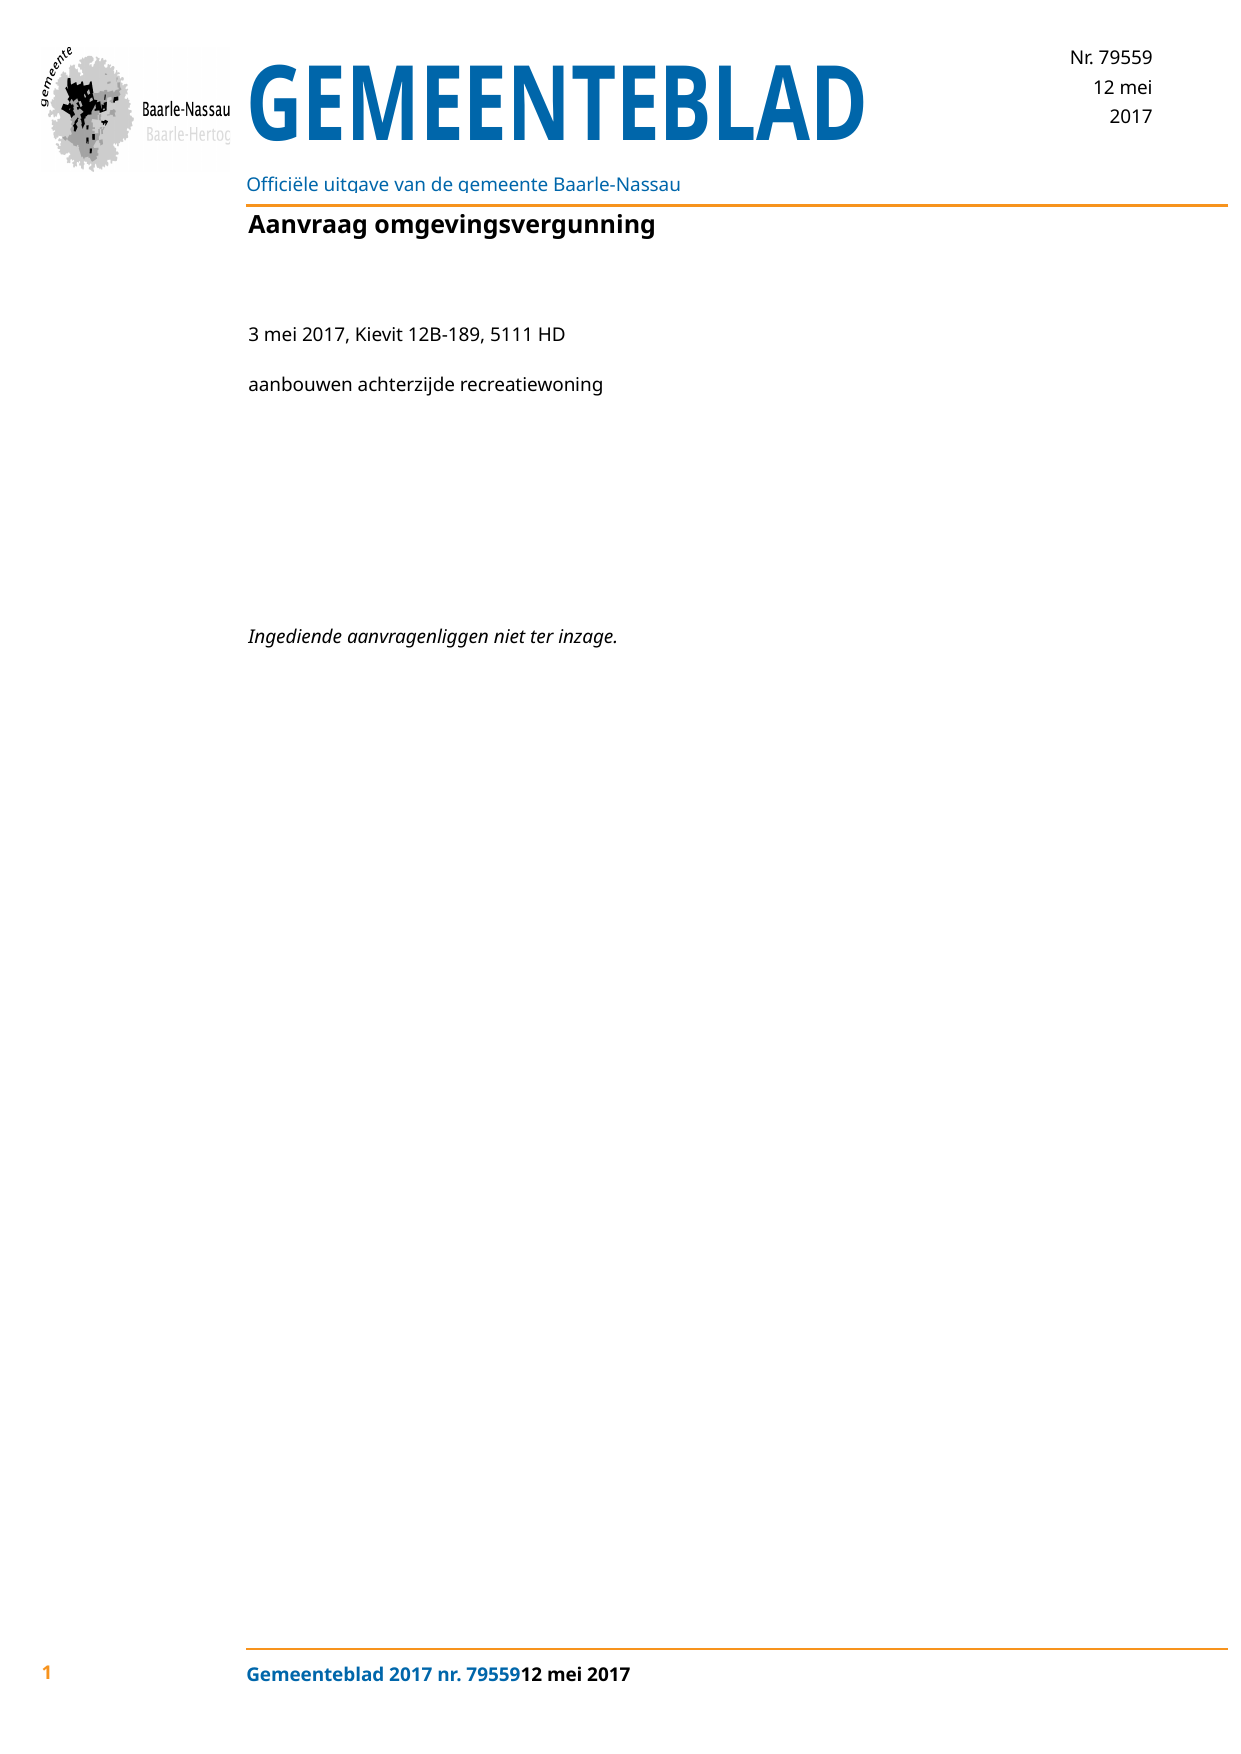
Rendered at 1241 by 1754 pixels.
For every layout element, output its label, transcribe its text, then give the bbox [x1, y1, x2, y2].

text Aanvraag omgevingsvergunning [248, 207, 1152, 241]
text Ingediende aanvragenliggen niet ter inzage. [248, 623, 1152, 649]
picture [41, 47, 231, 172]
text aanbouwen achterzijde recreatiewoning [248, 371, 1152, 397]
text 3 mei 2017, Kievit 12B-189, 5111 HD [248, 321, 1152, 346]
